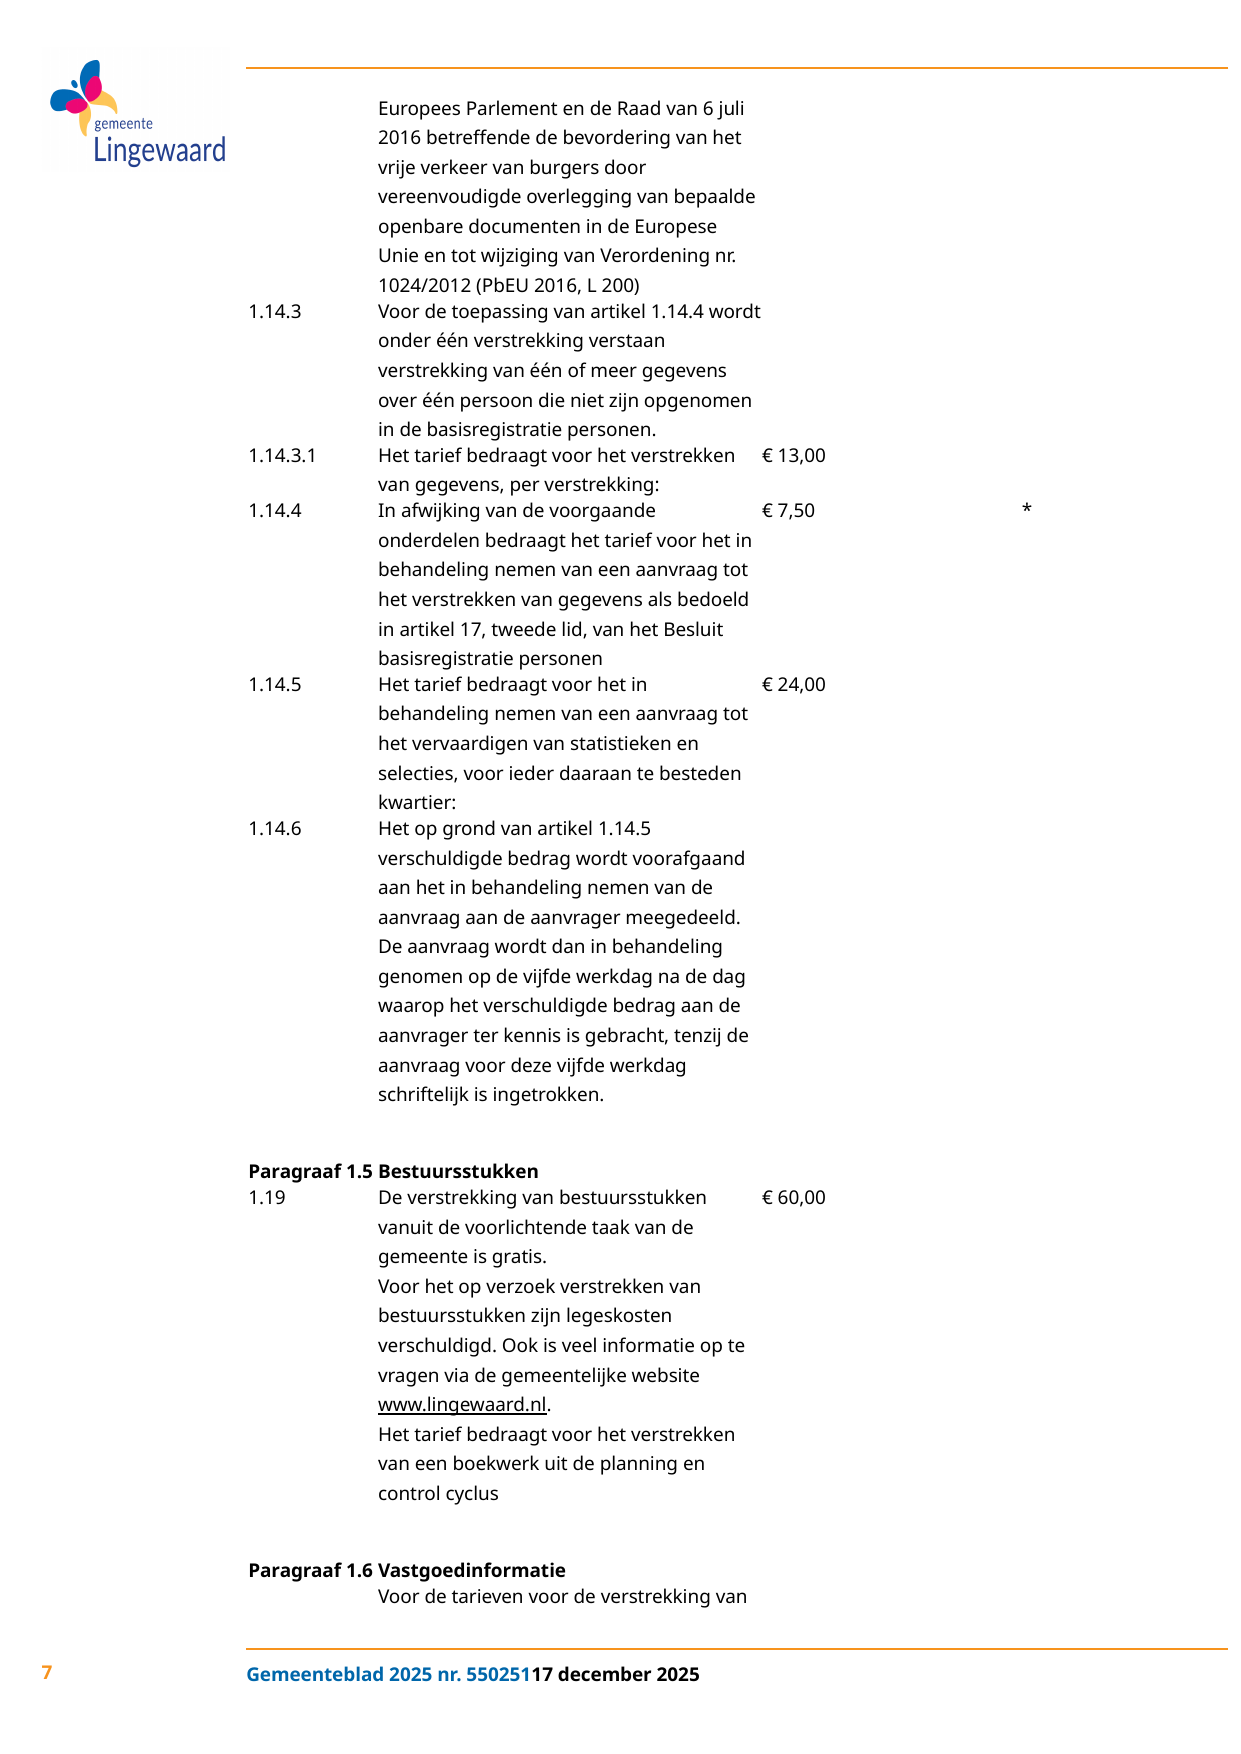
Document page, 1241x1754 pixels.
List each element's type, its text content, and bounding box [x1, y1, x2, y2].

table_cell Het tarief bedraagt voor het verstrekken van gegevens, per verstrekking: [378, 442, 762, 497]
table_cell Paragraaf 1.5 [248, 1159, 378, 1184]
table_cell Europees Parlement en de Raad van 6 juli 2016 betreffende de bevordering van het vrije verkeer van burgers door vereenvoudigde overlegging van bepaalde openbare documenten in de Europese Unie en tot wijziging van Verordening nr. 1024/2012 (PbEU 2016, L 200) [378, 95, 762, 298]
table_cell [378, 1107, 762, 1133]
table_cell Voor de toepassing van artikel 1.14.4 wordt onder één verstrekking verstaan verstrekking van één of meer gegevens over één persoon die niet zijn opgenomen in de basisregistratie personen. [378, 298, 762, 442]
table_cell [1022, 95, 1152, 298]
table_cell [1022, 815, 1152, 1107]
table_cell [1022, 298, 1152, 442]
table_cell [378, 1133, 762, 1158]
table_cell [1022, 1532, 1152, 1557]
table_cell 1.14.4 [248, 498, 378, 671]
table_cell [762, 95, 1022, 298]
table_cell Paragraaf 1.6 [248, 1557, 378, 1583]
table_cell [248, 1532, 378, 1557]
table_cell [248, 1506, 378, 1532]
table_cell * [1022, 498, 1152, 671]
table_cell [1022, 442, 1152, 497]
table_cell [762, 298, 1022, 442]
table_cell [762, 1159, 1022, 1184]
table_cell [762, 1557, 1022, 1583]
table_cell Het op grond van artikel 1.14.5 verschuldigde bedrag wordt voorafgaand aan het in behandeling nemen van de aanvraag aan de aanvrager meegedeeld. De aanvraag wordt dan in behandeling genomen op de vijfde werkdag na de dag waarop het verschuldigde bedrag aan de aanvrager ter kennis is gebracht, tenzij de aanvraag voor deze vijfde werkdag schriftelijk is ingetrokken. [378, 815, 762, 1107]
table_cell 1.14.3 [248, 298, 378, 442]
table_cell [1022, 1159, 1152, 1184]
table_cell 1.14.5 [248, 671, 378, 815]
table_cell € 24,00 [762, 671, 1022, 815]
table_cell [762, 815, 1022, 1107]
table_cell Bestuursstukken [378, 1159, 762, 1184]
table_cell [762, 1583, 1022, 1609]
table_cell [1022, 1107, 1152, 1133]
table_cell In afwijking van de voorgaande onderdelen bedraagt het tarief voor het in behandeling nemen van een aanvraag tot het verstrekken van gegevens als bedoeld in artikel 17, tweede lid, van het Besluit basisregistratie personen [378, 498, 762, 671]
table_cell [1022, 1184, 1152, 1506]
table_cell € 60,00 [762, 1184, 1022, 1506]
table_cell [1022, 1557, 1152, 1583]
table_cell € 13,00 [762, 442, 1022, 497]
table_cell [762, 1107, 1022, 1133]
table_cell 1.14.6 [248, 815, 378, 1107]
table_cell [1022, 1133, 1152, 1158]
table_cell 1.14.3.1 [248, 442, 378, 497]
table_cell [248, 1133, 378, 1158]
picture [41, 47, 231, 172]
table_cell [248, 1583, 378, 1609]
table_cell [762, 1133, 1022, 1158]
table_cell [378, 1532, 762, 1557]
table_cell [1022, 671, 1152, 815]
table_cell [378, 1506, 762, 1532]
table_cell € 7,50 [762, 498, 1022, 671]
table_cell Het tarief bedraagt voor het in behandeling nemen van een aanvraag tot het vervaardigen van statistieken en selecties, voor ieder daaraan te besteden kwartier: [378, 671, 762, 815]
table_cell [1022, 1583, 1152, 1609]
table_cell Voor de tarieven voor de verstrekking van [378, 1583, 762, 1609]
table_cell 1.19 [248, 1184, 378, 1506]
table_cell Vastgoedinformatie [378, 1557, 762, 1583]
table_cell [248, 1107, 378, 1133]
table_cell [762, 1532, 1022, 1557]
table_cell De verstrekking van bestuursstukken vanuit de voorlichtende taak van de gemeente is gratis. Voor het op verzoek verstrekken van bestuursstukken zijn legeskosten verschuldigd. Ook is veel informatie op te vragen via de gemeentelijke website www.lingewaard.nl. Het tarief bedraagt voor het verstrekken van een boekwerk uit de planning en control cyclus [378, 1184, 762, 1506]
table_cell [1022, 1506, 1152, 1532]
table_cell [248, 95, 378, 298]
table_cell [762, 1506, 1022, 1532]
